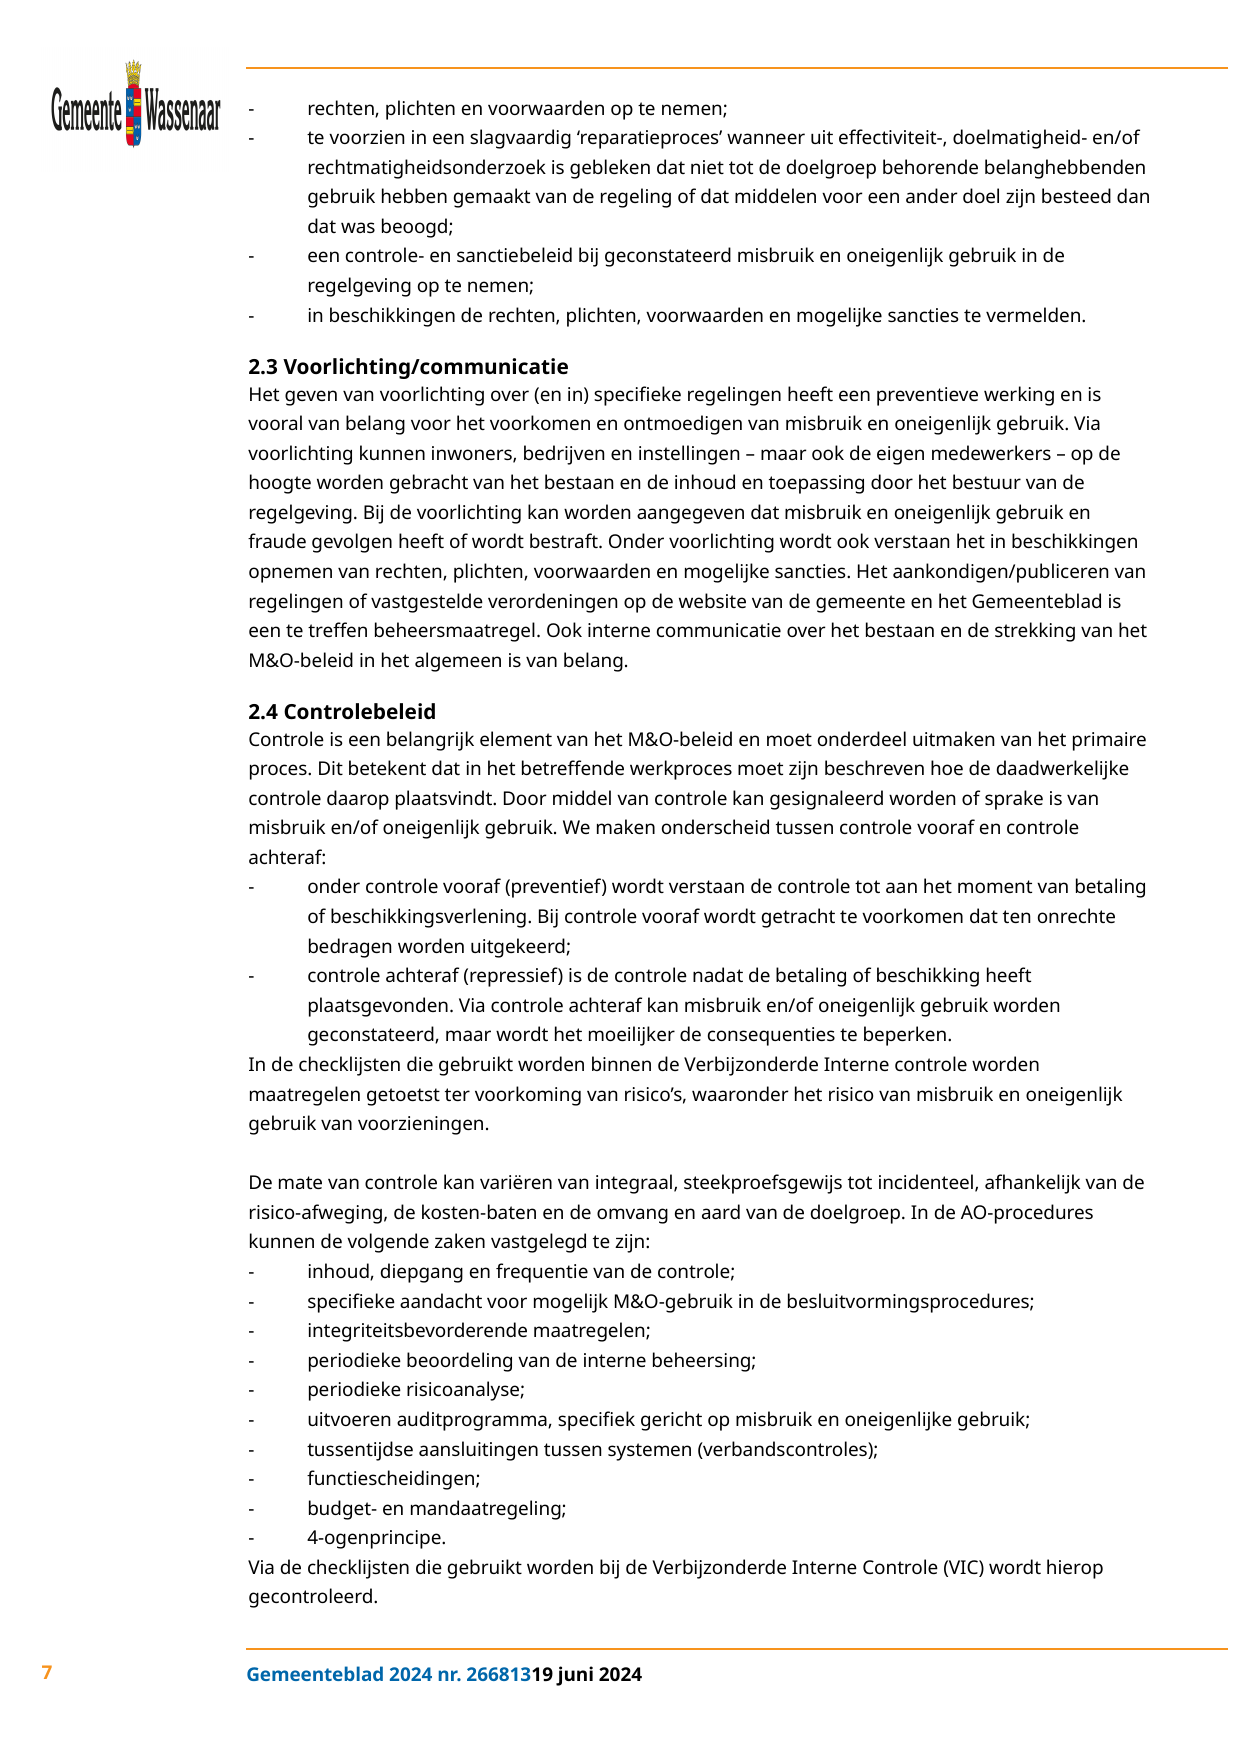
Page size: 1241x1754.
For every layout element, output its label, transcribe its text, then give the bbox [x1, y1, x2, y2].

list specifieke aandacht voor mogelijk M&O-gebruik in de besluitvormingsprocedures; [248, 1288, 1152, 1314]
text Via de checklijsten die gebruikt worden bij de Verbijzonderde Interne Controle (VIC) wordt hierop gecontroleerd. [248, 1554, 1152, 1609]
list in beschikkingen de rechten, plichten, voorwaarden en mogelijke sancties te vermelden. [248, 302, 1152, 328]
list te voorzien in een slagvaardig ‘reparatieproces’ wanneer uit effectiviteit-, doelmatigheid- en/of rechtmatigheidsonderzoek is gebleken dat niet tot de doelgroep behorende belanghebbenden gebruik hebben gemaakt van de regeling of dat middelen voor een ander doel zijn besteed dan dat was beoogd; [248, 124, 1152, 239]
list periodieke risicoanalyse; [248, 1377, 1152, 1402]
text Het geven van voorlichting over (en in) specifieke regelingen heeft een preventieve werking en is vooral van belang voor het voorkomen en ontmoedigen van misbruik en oneigenlijk gebruik. Via voorlichting kunnen inwoners, bedrijven en instellingen – maar ook de eigen medewerkers – op de hoogte worden gebracht van het bestaan en de inhoud en toepassing door het bestuur van de regelgeving. Bij de voorlichting kan worden aangegeven dat misbruik en oneigenlijk gebruik en fraude gevolgen heeft of wordt bestraft. Onder voorlichting wordt ook verstaan het in beschikkingen opnemen van rechten, plichten, voorwaarden en mogelijke sancties. Het aankondigen/publiceren van regelingen of vastgestelde verordeningen op de website van de gemeente en het Gemeenteblad is een te treffen beheersmaatregel. Ook interne communicatie over het bestaan en de strekking van het M&O-beleid in het algemeen is van belang. [248, 381, 1152, 673]
list integriteitsbevorderende maatregelen; [248, 1317, 1152, 1343]
text De mate van controle kan variëren van integraal, steekproefsgewijs tot incidenteel, afhankelijk van de risico-afweging, de kosten-baten en de omvang en aard van de doelgroep. In de AO-procedures kunnen de volgende zaken vastgelegd te zijn: [248, 1169, 1152, 1254]
list rechten, plichten en voorwaarden op te nemen; [248, 95, 1152, 121]
text In de checklijsten die gebruikt worden binnen de Verbijzonderde Interne controle worden maatregelen getoetst ter voorkoming van risico’s, waaronder het risico van misbruik en oneigenlijk gebruik van voorzieningen. [248, 1051, 1152, 1136]
picture [41, 47, 231, 172]
list tussentijdse aansluitingen tussen systemen (verbandscontroles); [248, 1436, 1152, 1462]
list periodieke beoordeling van de interne beheersing; [248, 1347, 1152, 1373]
text 2.4 Controlebeleid [248, 697, 1152, 726]
list 4-ogenprincipe. [248, 1524, 1152, 1550]
text Controle is een belangrijk element van het M&O-beleid en moet onderdeel uitmaken van het primaire proces. Dit betekent dat in het betreffende werkproces moet zijn beschreven hoe de daadwerkelijke controle daarop plaatsvindt. Door middel van controle kan gesignaleerd worden of sprake is van misbruik en/of oneigenlijk gebruik. We maken onderscheid tussen controle vooraf en controle achteraf: [248, 726, 1152, 870]
list functiescheidingen; [248, 1465, 1152, 1491]
list inhoud, diepgang en frequentie van de controle; [248, 1258, 1152, 1284]
list budget- en mandaatregeling; [248, 1495, 1152, 1521]
list onder controle vooraf (preventief) wordt verstaan de controle tot aan het moment van betaling of beschikkingsverlening. Bij controle vooraf wordt getracht te voorkomen dat ten onrechte bedragen worden uitgekeerd; [248, 874, 1152, 959]
list uitvoeren auditprogramma, specifiek gericht op misbruik en oneigenlijke gebruik; [248, 1406, 1152, 1432]
list controle achteraf (repressief) is de controle nadat de betaling of beschikking heeft plaatsgevonden. Via controle achteraf kan misbruik en/of oneigenlijk gebruik worden geconstateerd, maar wordt het moeilijker de consequenties te beperken. [248, 962, 1152, 1047]
list een controle- en sanctiebeleid bij geconstateerd misbruik en oneigenlijk gebruik in de regelgeving op te nemen; [248, 243, 1152, 298]
text 2.3 Voorlichting/communicatie [248, 352, 1152, 381]
